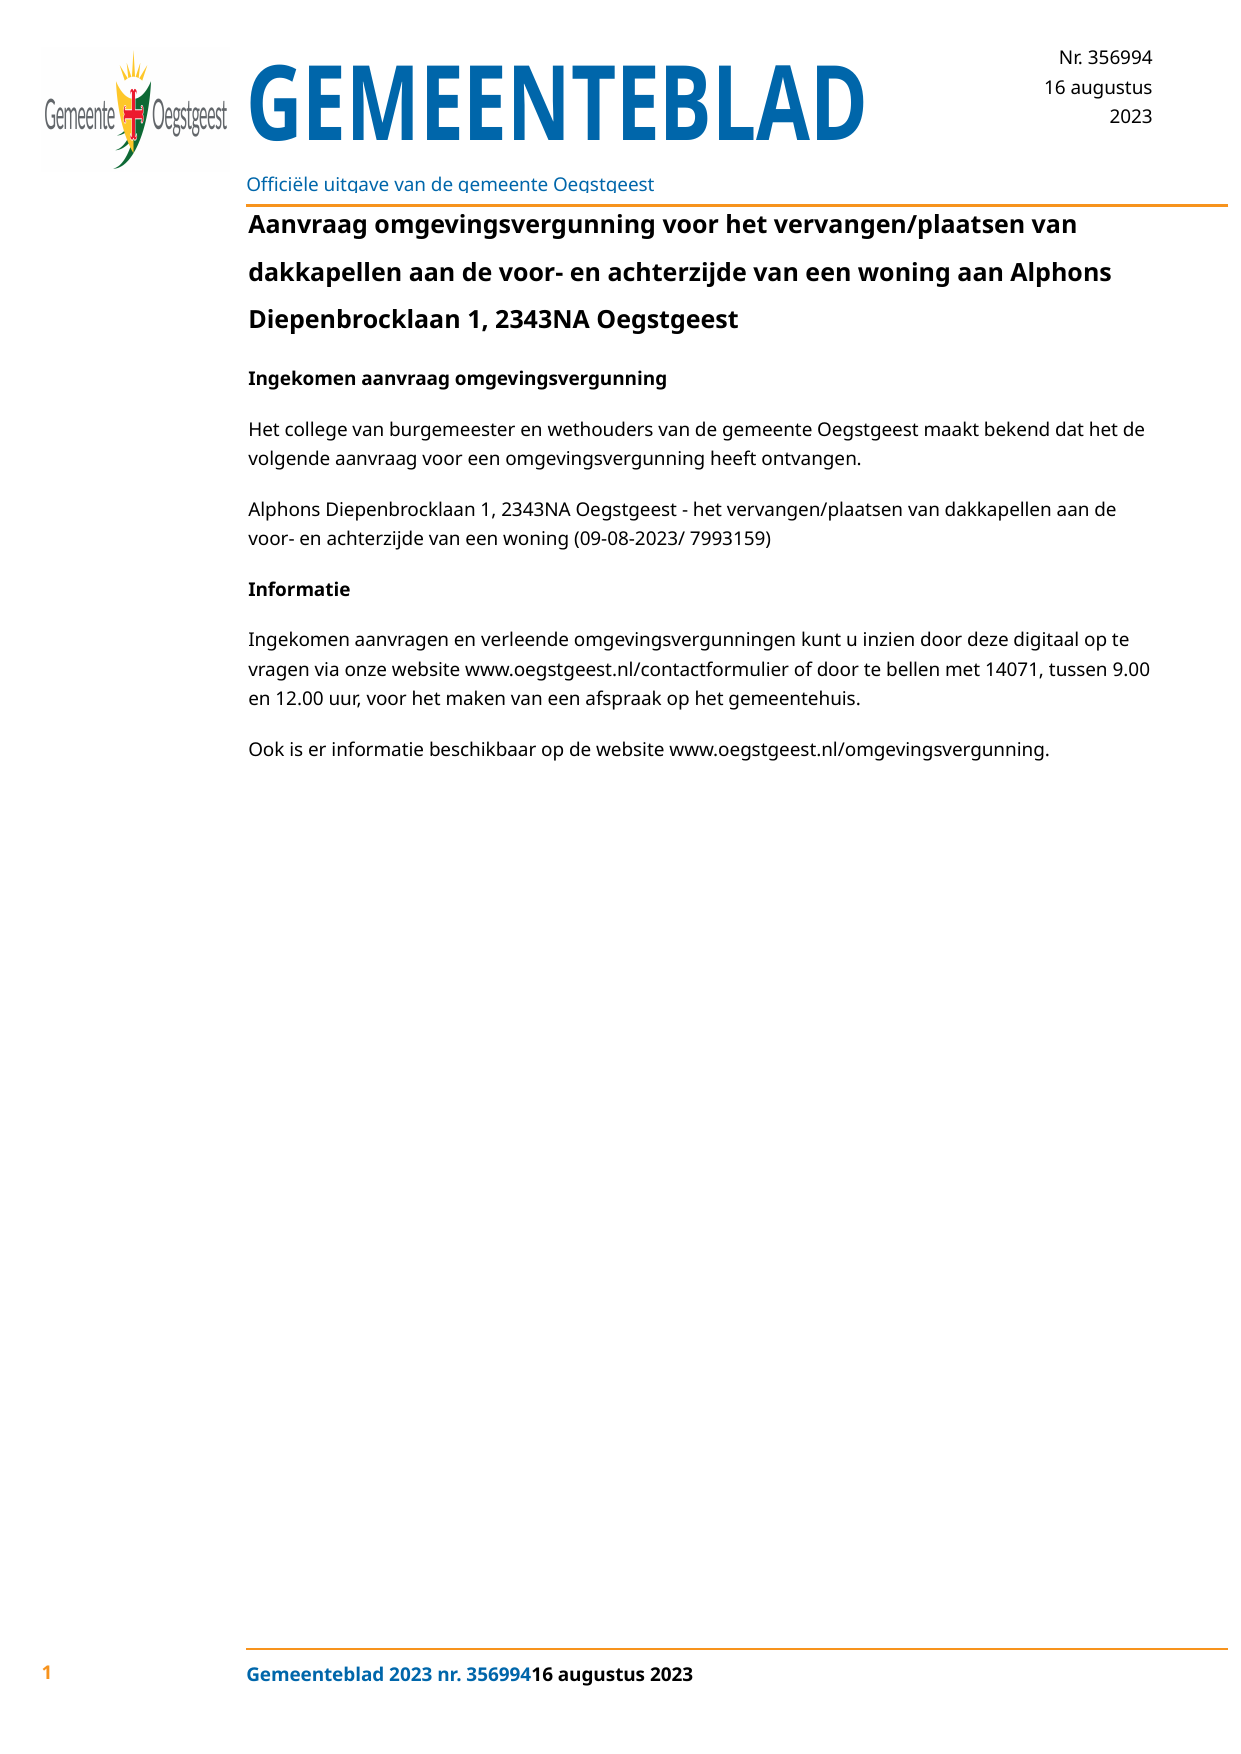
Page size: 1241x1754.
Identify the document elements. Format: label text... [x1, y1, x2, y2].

text Het college van burgemeester en wethouders van de gemeente Oegstgeest maakt bekend dat het de volgende aanvraag voor een omgevingsvergunning heeft ontvangen. [248, 416, 1152, 471]
text Ingekomen aanvragen en verleende omgevingsvergunningen kunt u inzien door deze digitaal op te vragen via onze website www.oegstgeest.nl/contactformulier of door te bellen met 14071, tussen 9.00 en 12.00 uur, voor het maken van een afspraak op het gemeentehuis. [248, 626, 1152, 711]
picture [41, 47, 231, 172]
text Ingekomen aanvraag omgevingsvergunning [248, 366, 1152, 391]
text Alphons Diepenbrocklaan 1, 2343NA Oegstgeest - het vervangen/plaatsen van dakkapellen aan de voor- en achterzijde van een woning (09-08-2023/ 7993159) [248, 496, 1152, 551]
text Ook is er informatie beschikbaar op de website www.oegstgeest.nl/omgevingsvergunning. [248, 736, 1152, 762]
text Aanvraag omgevingsvergunning voor het vervangen/plaatsen van dakkapellen aan de voor- en achterzijde van een woning aan Alphons Diepenbrocklaan 1, 2343NA Oegstgeest [248, 207, 1152, 336]
text Informatie [248, 576, 1152, 602]
